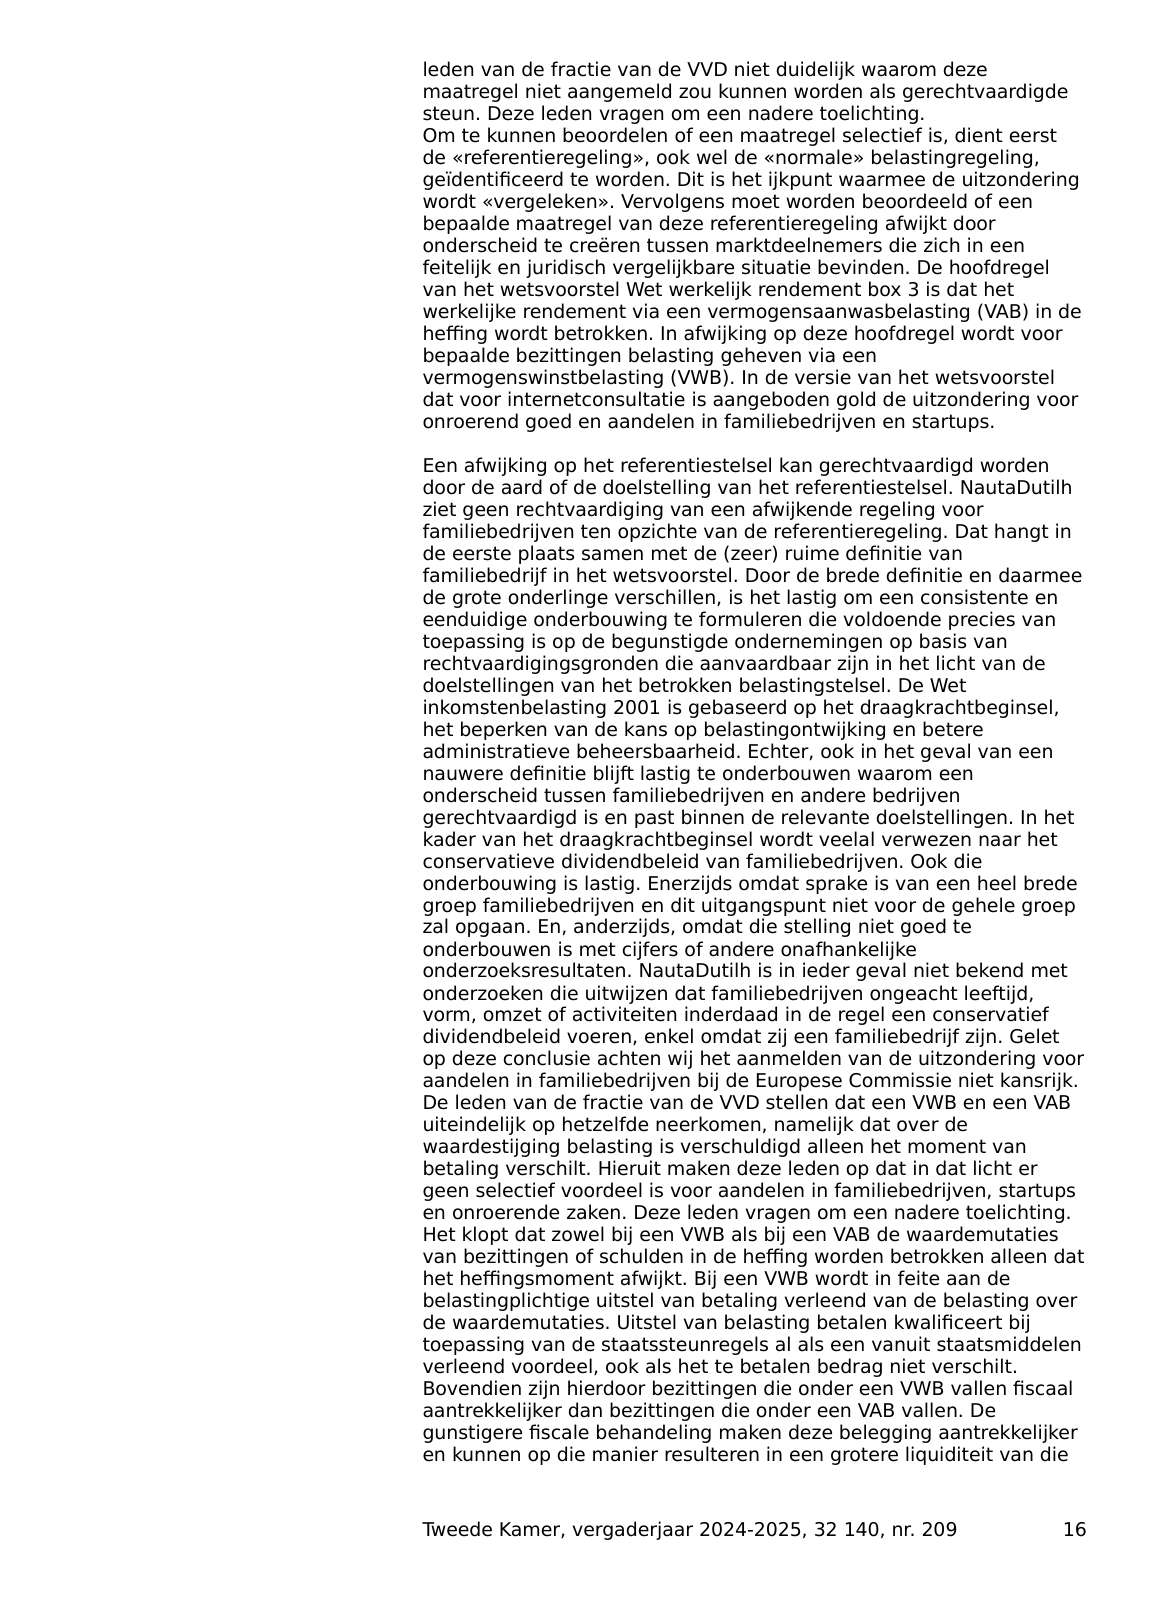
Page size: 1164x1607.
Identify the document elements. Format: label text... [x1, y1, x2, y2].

text De leden van de fractie van de VVD stellen dat een VWB en een VAB uiteindelijk op hetzelfde neerkomen, namelijk dat over de waardestijging belasting is verschuldigd alleen het moment van betaling verschilt. Hieruit maken deze leden op dat in dat licht er geen selectief voordeel is voor aandelen in familiebedrijven, startups en onroerende zaken. Deze leden vragen om een nadere toelichting. Het klopt dat zowel bij een VWB als bij een VAB de waardemutaties van bezittingen of schulden in de heffing worden betrokken alleen dat het heffingsmoment afwijkt. Bij een VWB wordt in feite aan de belastingplichtige uitstel van betaling verleend van de belasting over de waardemutaties. Uitstel van belasting betalen kwalificeert bij toepassing van de staatssteunregels al als een vanuit staatsmiddelen verleend voordeel, ook als het te betalen bedrag niet verschilt. Bovendien zijn hierdoor bezittingen die onder een VWB vallen fiscaal aantrekkelijker dan bezittingen die onder een VAB vallen. De gunstigere fiscale behandeling maken deze belegging aantrekkelijker en kunnen op die manier resulteren in een grotere liquiditeit van die [422, 1092, 1087, 1466]
text leden van de fractie van de VVD niet duidelijk waarom deze maatregel niet aangemeld zou kunnen worden als gerechtvaardigde steun. Deze leden vragen om een nadere toelichting. [422, 59, 1087, 125]
text Om te kunnen beoordelen of een maatregel selectief is, dient eerst de «referentieregeling», ook wel de «normale» belastingregeling, geïdentificeerd te worden. Dit is het ijkpunt waarmee de uitzondering wordt «vergeleken». Vervolgens moet worden beoordeeld of een bepaalde maatregel van deze referentieregeling afwijkt door onderscheid te creëren tussen marktdeelnemers die zich in een feitelijk en juridisch vergelijkbare situatie bevinden. De hoofdregel van het wetsvoorstel Wet werkelijk rendement box 3 is dat het werkelijke rendement via een vermogensaanwasbelasting (VAB) in de heffing wordt betrokken. In afwijking op deze hoofdregel wordt voor bepaalde bezittingen belasting geheven via een vermogenswinstbelasting (VWB). In de versie van het wetsvoorstel dat voor internetconsultatie is aangeboden gold de uitzondering voor onroerend goed en aandelen in familiebedrijven en startups. [422, 125, 1087, 433]
text Een afwijking op het referentiestelsel kan gerechtvaardigd worden door de aard of de doelstelling van het referentiestelsel. NautaDutilh ziet geen rechtvaardiging van een afwijkende regeling voor familiebedrijven ten opzichte van de referentieregeling. Dat hangt in de eerste plaats samen met de (zeer) ruime definitie van familiebedrijf in het wetsvoorstel. Door de brede definitie en daarmee de grote onderlinge verschillen, is het lastig om een consistente en eenduidige onderbouwing te formuleren die voldoende precies van toepassing is op de begunstigde ondernemingen op basis van rechtvaardigingsgronden die aanvaardbaar zijn in het licht van de doelstellingen van het betrokken belastingstelsel. De Wet inkomstenbelasting 2001 is gebaseerd op het draagkrachtbeginsel, het beperken van de kans op belastingontwijking en betere administratieve beheersbaarheid. Echter, ook in het geval van een nauwere definitie blijft lastig te onderbouwen waarom een onderscheid tussen familiebedrijven en andere bedrijven gerechtvaardigd is en past binnen de relevante doelstellingen. In het kader van het draagkrachtbeginsel wordt veelal verwezen naar het conservatieve dividendbeleid van familiebedrijven. Ook die onderbouwing is lastig. Enerzijds omdat sprake is van een heel brede groep familiebedrijven en dit uitgangspunt niet voor de gehele groep zal opgaan. En, anderzijds, omdat die stelling niet goed te onderbouwen is met cijfers of andere onafhankelijke onderzoeksresultaten. NautaDutilh is in ieder geval niet bekend met onderzoeken die uitwijzen dat familiebedrijven ongeacht leeftijd, vorm, omzet of activiteiten inderdaad in de regel een conservatief dividendbeleid voeren, enkel omdat zij een familiebedrijf zijn. Gelet op deze conclusie achten wij het aanmelden van de uitzondering voor aandelen in familiebedrijven bij de Europese Commissie niet kansrijk. [422, 455, 1087, 1092]
